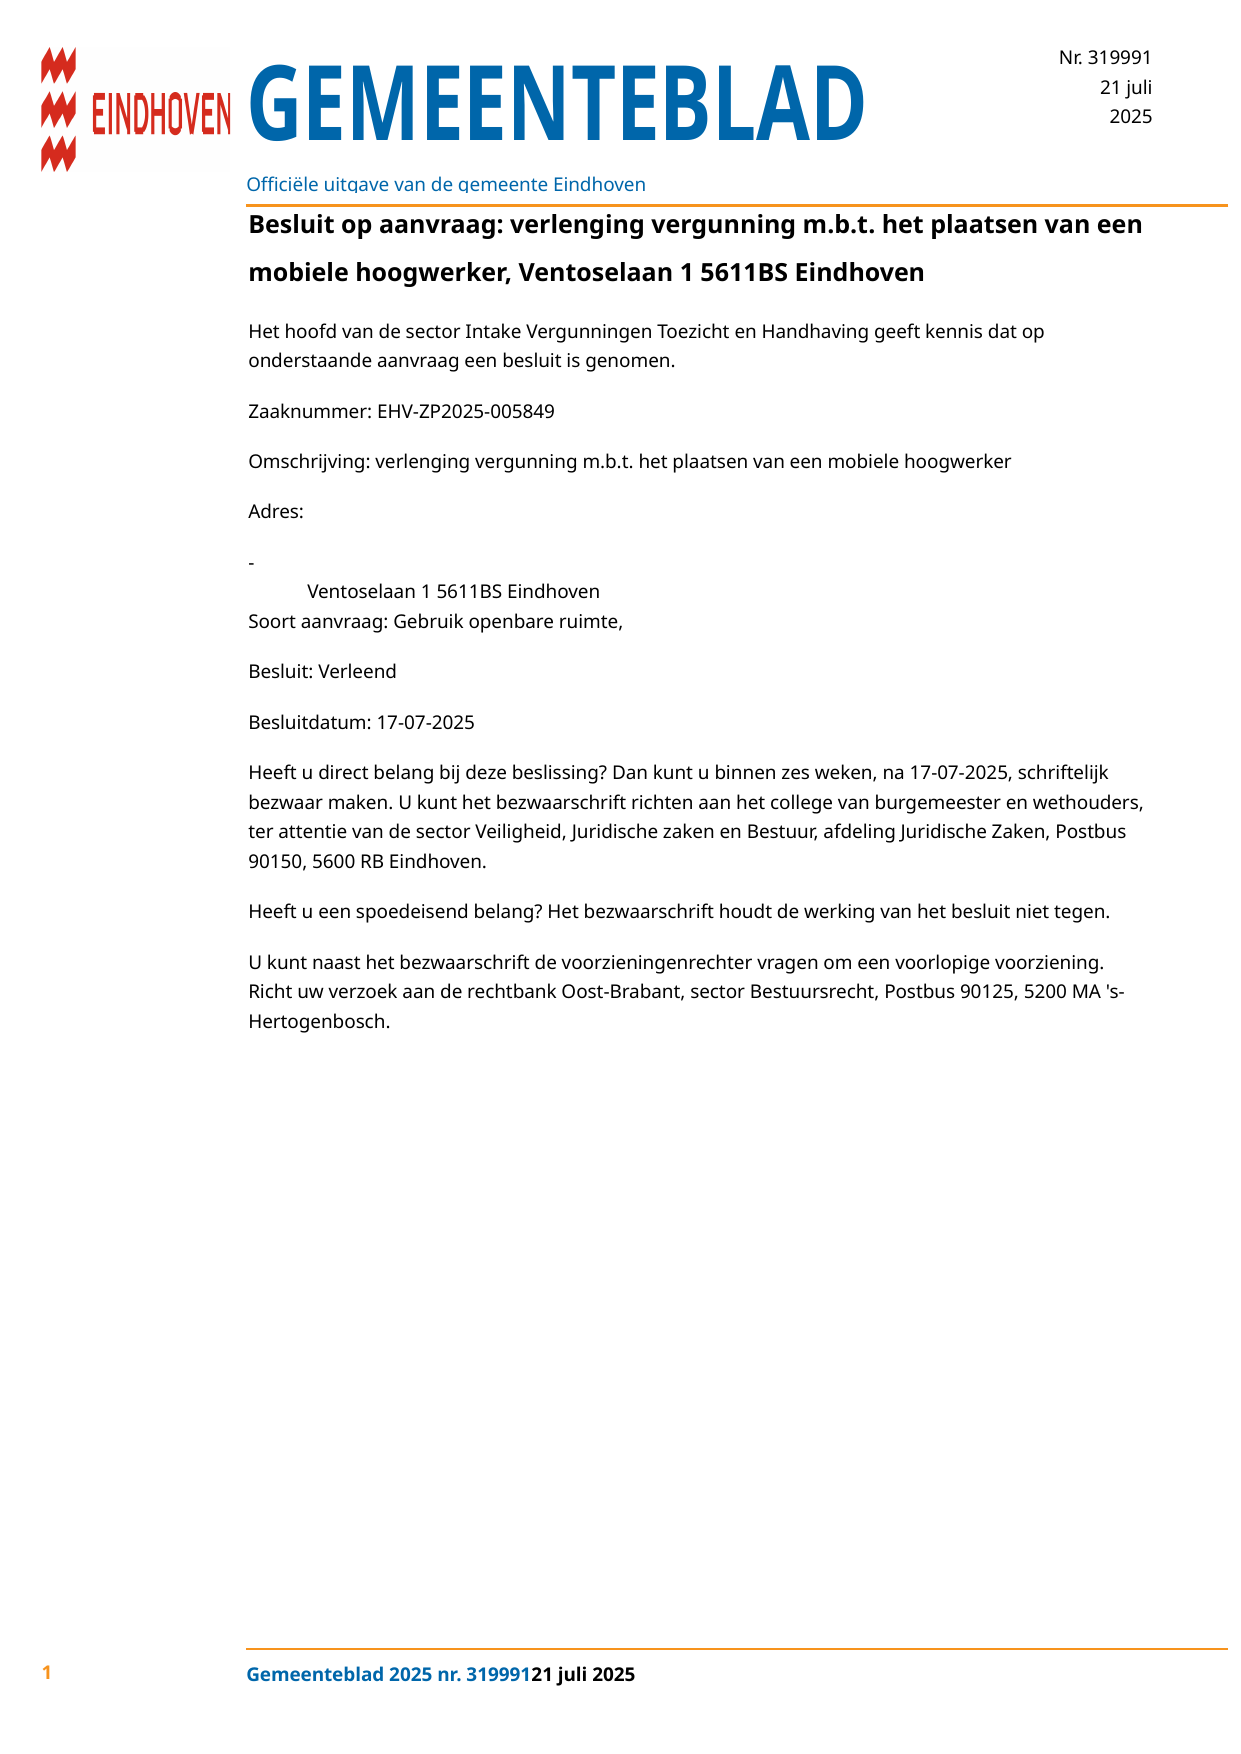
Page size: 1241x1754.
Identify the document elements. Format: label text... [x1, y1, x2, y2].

text Soort aanvraag: Gebruik openbare ruimte, [248, 608, 1152, 634]
text Het hoofd van de sector Intake Vergunningen Toezicht en Handhaving geeft kennis dat op onderstaande aanvraag een besluit is genomen. [248, 318, 1152, 373]
text Omschrijving: verlenging vergunning m.b.t. het plaatsen van een mobiele hoogwerker [248, 448, 1152, 474]
text Besluit: Verleend [248, 659, 1152, 684]
text Heeft u een spoedeisend belang? Het bezwaarschrift houdt de werking van het besluit niet tegen. [248, 899, 1152, 924]
list Ventoselaan 1 5611BS Eindhoven [248, 579, 1152, 604]
text Adres: [248, 499, 1152, 524]
text U kunt naast het bezwaarschrift de voorzieningenrechter vragen om een voorlopige voorziening. Richt uw verzoek aan de rechtbank Oost-Brabant, sector Bestuursrecht, Postbus 90125, 5200 MA 's-Hertogenbosch. [248, 949, 1152, 1034]
text Zaaknummer: EHV-ZP2025-005849 [248, 398, 1152, 424]
text Besluitdatum: 17-07-2025 [248, 709, 1152, 735]
text Besluit op aanvraag: verlenging vergunning m.b.t. het plaatsen van een mobiele hoogwerker, Ventoselaan 1 5611BS Eindhoven [248, 207, 1152, 288]
text Heeft u direct belang bij deze beslissing? Dan kunt u binnen zes weken, na 17-07-2025, schriftelijk bezwaar maken. U kunt het bezwaarschrift richten aan het college van burgemeester en wethouders, ter attentie van de sector Veiligheid, Juridische zaken en Bestuur, afdeling Juridische Zaken, Postbus 90150, 5600 RB Eindhoven. [248, 759, 1152, 874]
picture [41, 47, 231, 172]
